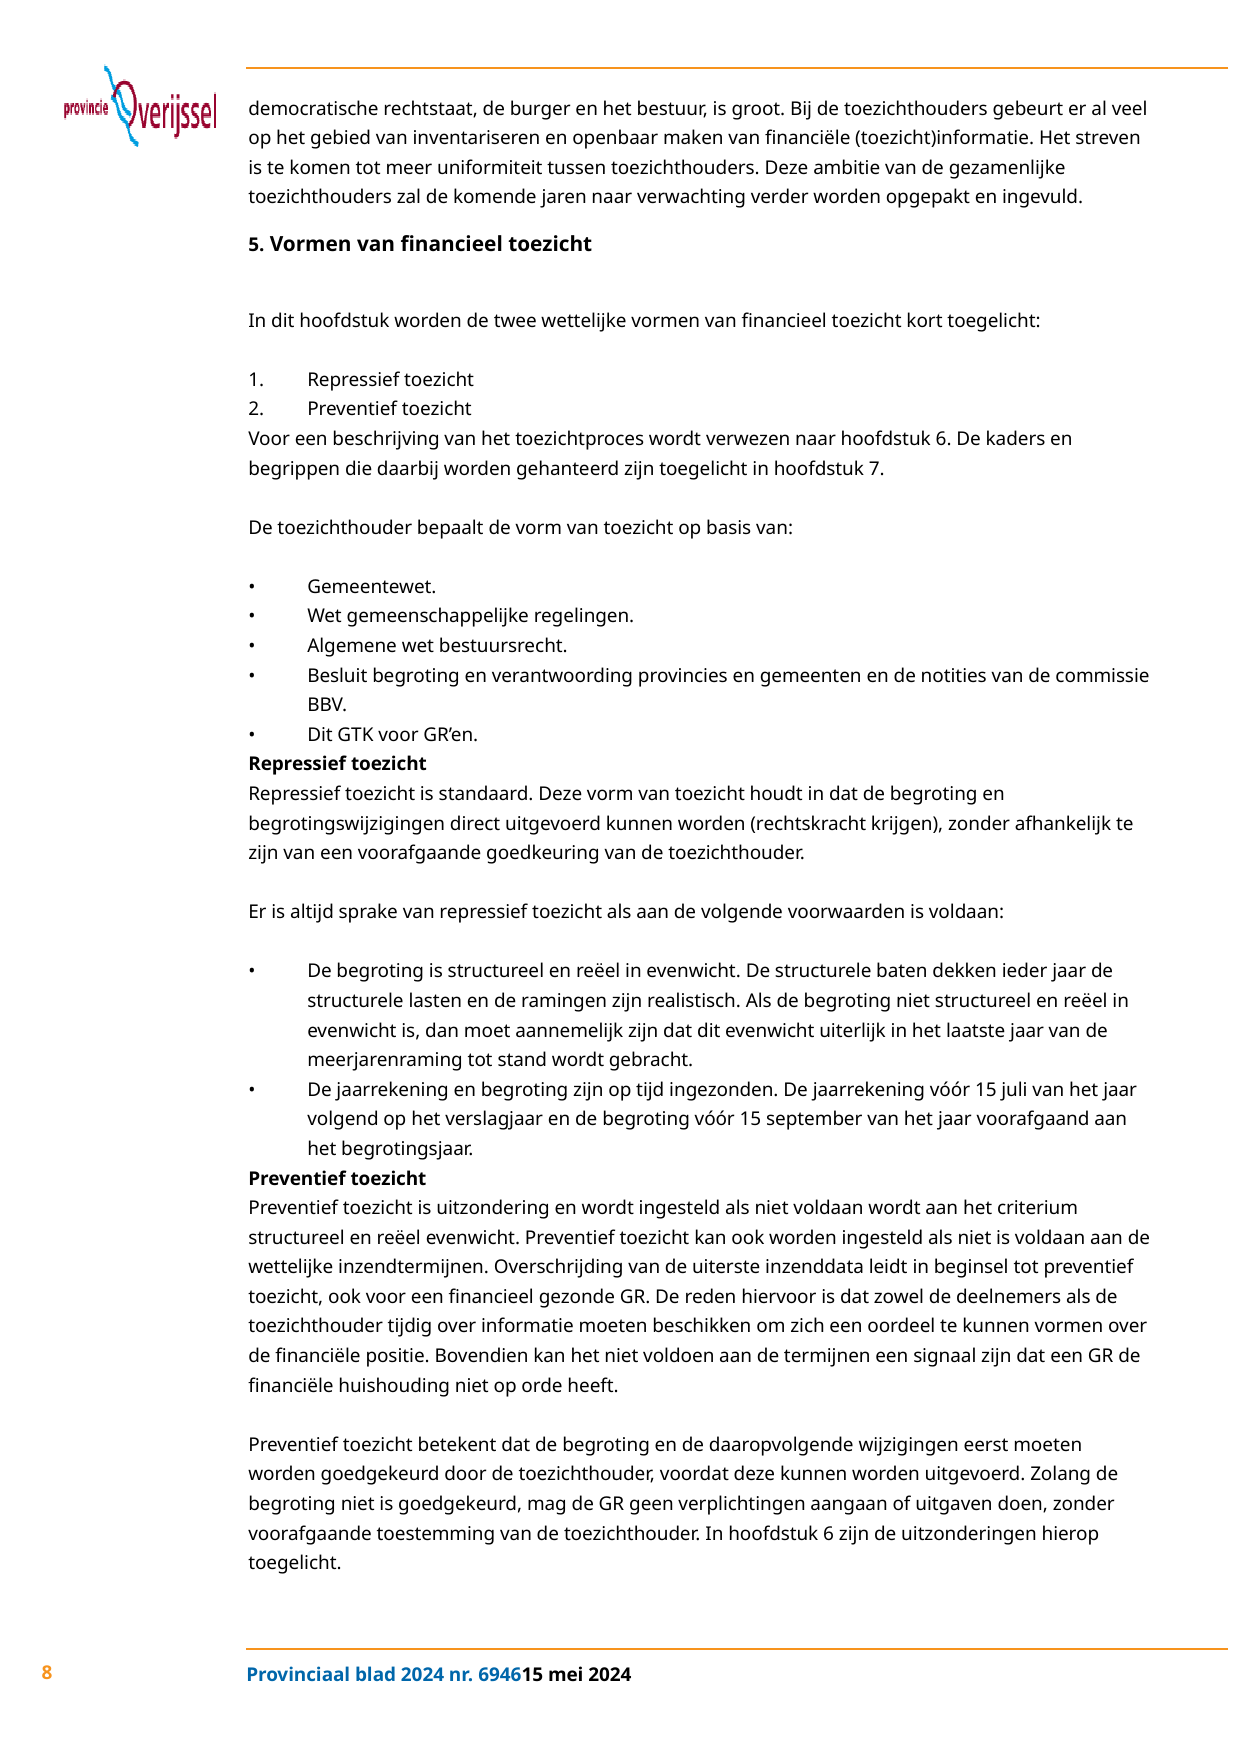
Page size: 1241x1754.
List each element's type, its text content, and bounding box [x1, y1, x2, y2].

list Besluit begroting en verantwoording provincies en gemeenten en de notities van de commissie BBV. [248, 662, 1152, 717]
text Repressief toezicht is standaard. Deze vorm van toezicht houdt in dat de begroting en begrotingswijzigingen direct uitgevoerd kunnen worden (rechtskracht krijgen), zonder afhankelijk te zijn van een voorafgaande goedkeuring van de toezichthouder. [248, 780, 1152, 865]
text democratische rechtstaat, de burger en het bestuur, is groot. Bij de toezichthouders gebeurt er al veel op het gebied van inventariseren en openbaar maken van financiële (toezicht)informatie. Het streven is te komen tot meer uniformiteit tussen toezichthouders. Deze ambitie van de gezamenlijke toezichthouders zal de komende jaren naar verwachting verder worden opgepakt en ingevuld. [248, 95, 1152, 209]
text Preventief toezicht [248, 1165, 1152, 1191]
list Wet gemeenschappelijke regelingen. [248, 603, 1152, 628]
text Preventief toezicht is uitzondering en wordt ingesteld als niet voldaan wordt aan het criterium structureel en reëel evenwicht. Preventief toezicht kan ook worden ingesteld als niet is voldaan aan de wettelijke inzendtermijnen. Overschrijding van de uiterste inzenddata leidt in beginsel tot preventief toezicht, ook voor een financieel gezonde GR. De reden hiervoor is dat zowel de deelnemers als de toezichthouder tijdig over informatie moeten beschikken om zich een oordeel te kunnen vormen over de financiële positie. Bovendien kan het niet voldoen aan de termijnen een signaal zijn dat een GR de financiële huishouding niet op orde heeft. [248, 1194, 1152, 1398]
list Repressief toezicht [248, 366, 1152, 392]
text Preventief toezicht betekent dat de begroting en de daaropvolgende wijzigingen eerst moeten worden goedgekeurd door de toezichthouder, voordat deze kunnen worden uitgevoerd. Zolang de begroting niet is goedgekeurd, mag de GR geen verplichtingen aangaan of uitgaven doen, zonder voorafgaande toestemming van de toezichthouder. In hoofdstuk 6 zijn de uitzonderingen hierop toegelicht. [248, 1431, 1152, 1575]
text De toezichthouder bepaalt de vorm van toezicht op basis van: [248, 514, 1152, 540]
list De jaarrekening en begroting zijn op tijd ingezonden. De jaarrekening vóór 15 juli van het jaar volgend op het verslagjaar en de begroting vóór 15 september van het jaar voorafgaand aan het begrotingsjaar. [248, 1076, 1152, 1161]
list De begroting is structureel en reëel in evenwicht. De structurele baten dekken ieder jaar de structurele lasten en de ramingen zijn realistisch. Als de begroting niet structureel en reëel in evenwicht is, dan moet aannemelijk zijn dat dit evenwicht uiterlijk in het laatste jaar van de meerjarenraming tot stand wordt gebracht. [248, 958, 1152, 1072]
picture [41, 47, 231, 172]
text In dit hoofdstuk worden de twee wettelijke vormen van financieel toezicht kort toegelicht: [248, 307, 1152, 333]
text Er is altijd sprake van repressief toezicht als aan de volgende voorwaarden is voldaan: [248, 898, 1152, 924]
list Dit GTK voor GR’en. [248, 721, 1152, 747]
text Repressief toezicht [248, 751, 1152, 776]
text Voor een beschrijving van het toezichtproces wordt verwezen naar hoofdstuk 6. De kaders en begrippen die daarbij worden gehanteerd zijn toegelicht in hoofdstuk 7. [248, 425, 1152, 481]
list Preventief toezicht [248, 396, 1152, 421]
text 5. Vormen van financieel toezicht [248, 229, 1152, 258]
list Algemene wet bestuursrecht. [248, 632, 1152, 658]
list Gemeentewet. [248, 573, 1152, 599]
